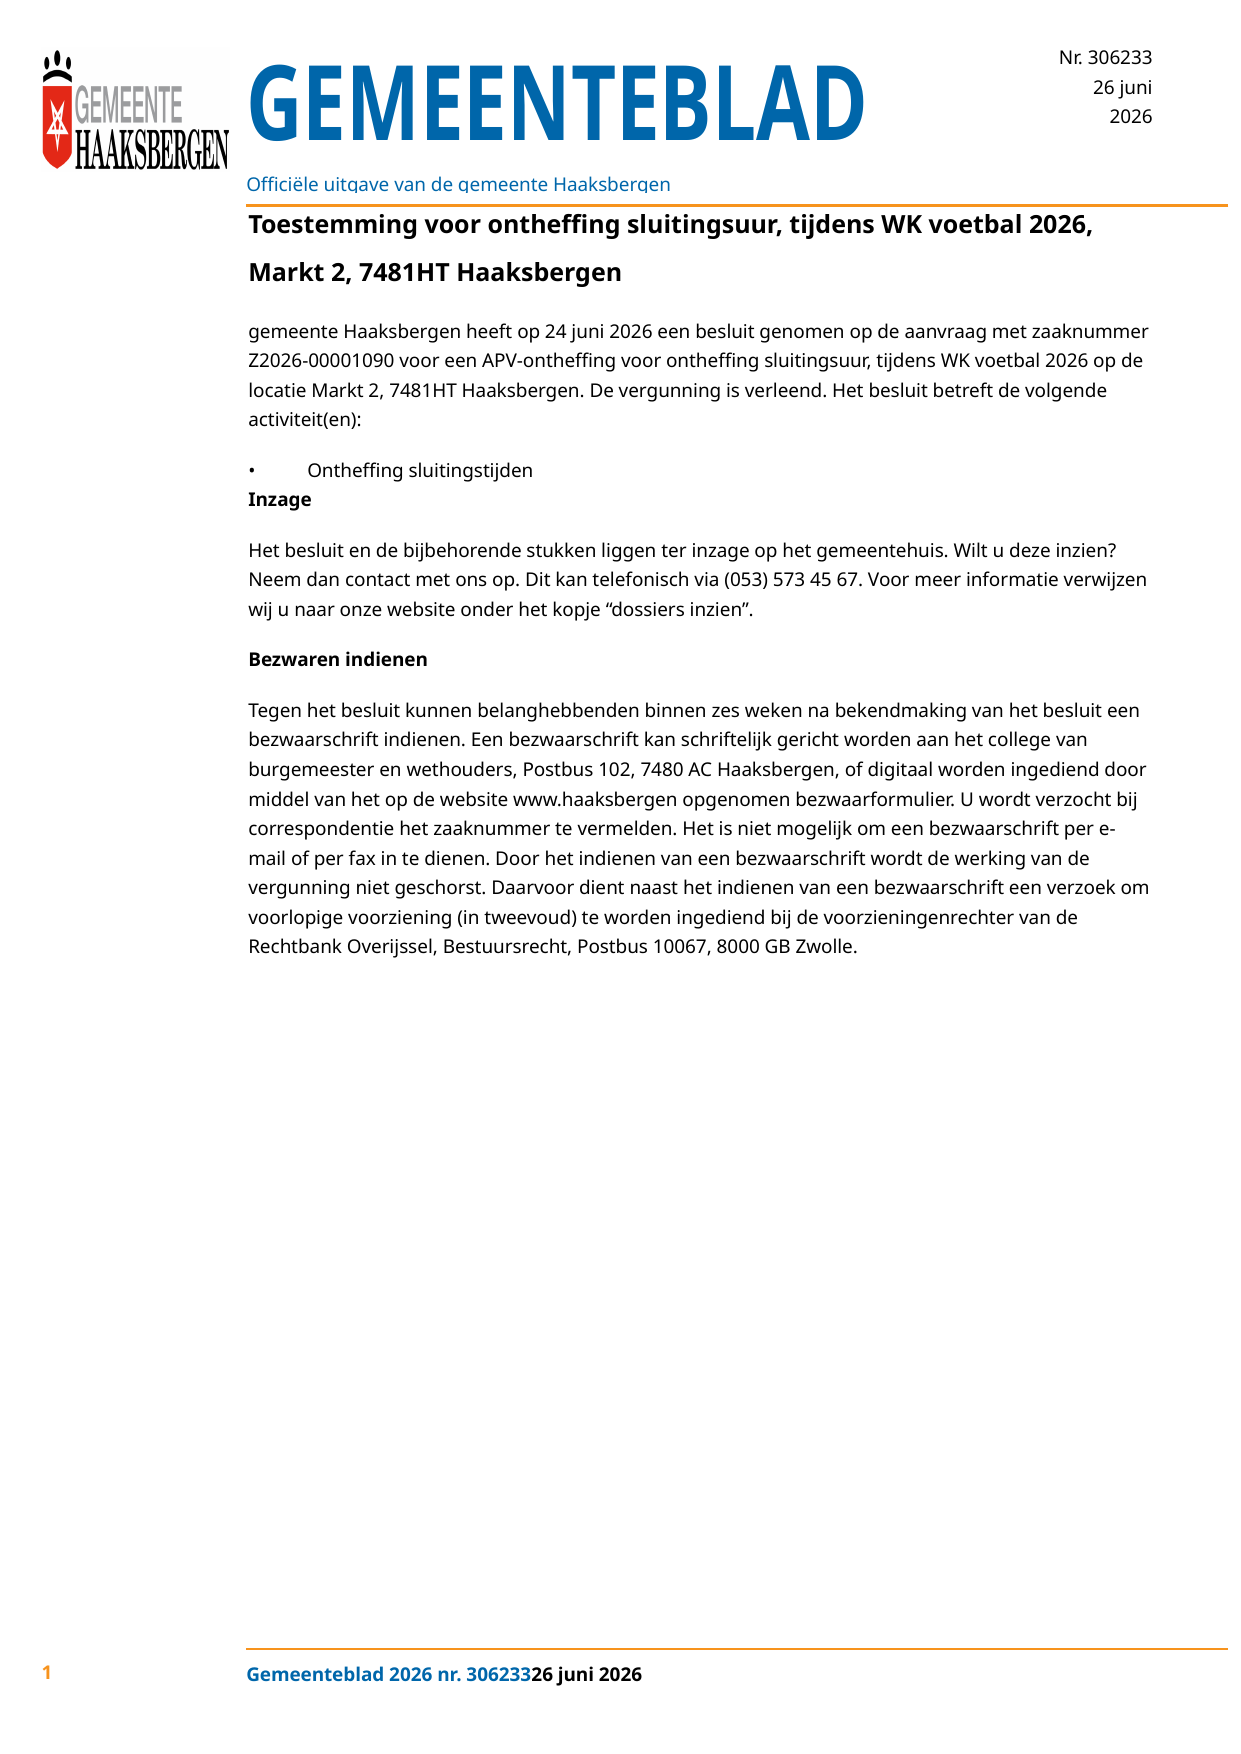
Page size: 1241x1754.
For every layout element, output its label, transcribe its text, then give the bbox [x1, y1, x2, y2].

text Het besluit en de bijbehorende stukken liggen ter inzage op het gemeentehuis. Wilt u deze inzien? Neem dan contact met ons op. Dit kan telefonisch via (053) 573 45 67. Voor meer informatie verwijzen wij u naar onze website onder het kopje “dossiers inzien”. [248, 537, 1152, 622]
text Tegen het besluit kunnen belanghebbenden binnen zes weken na bekendmaking van het besluit een bezwaarschrift indienen. Een bezwaarschrift kan schriftelijk gericht worden aan het college van burgemeester en wethouders, Postbus 102, 7480 AC Haaksbergen, of digitaal worden ingediend door middel van het op de website www.haaksbergen opgenomen bezwaarformulier. U wordt verzocht bij correspondentie het zaaknummer te vermelden. Het is niet mogelijk om een bezwaarschrift per e-mail of per fax in te dienen. Door het indienen van een bezwaarschrift wordt de werking van de vergunning niet geschorst. Daarvoor dient naast het indienen van een bezwaarschrift een verzoek om voorlopige voorziening (in tweevoud) te worden ingediend bij de voorzieningenrechter van de Rechtbank Overijssel, Bestuursrecht, Postbus 10067, 8000 GB Zwolle. [248, 697, 1152, 959]
picture [41, 47, 231, 172]
text Toestemming voor ontheffing sluitingsuur, tijdens WK voetbal 2026, Markt 2, 7481HT Haaksbergen [248, 207, 1152, 288]
text gemeente Haaksbergen heeft op 24 juni 2026 een besluit genomen op de aanvraag met zaaknummer Z2026-00001090 voor een APV-ontheffing voor ontheffing sluitingsuur, tijdens WK voetbal 2026 op de locatie Markt 2, 7481HT Haaksbergen. De vergunning is verleend. Het besluit betreft de volgende activiteit(en): [248, 318, 1152, 432]
text Bezwaren indienen [248, 647, 1152, 672]
text Inzage [248, 487, 1152, 512]
list Ontheffing sluitingstijden [248, 457, 1152, 483]
